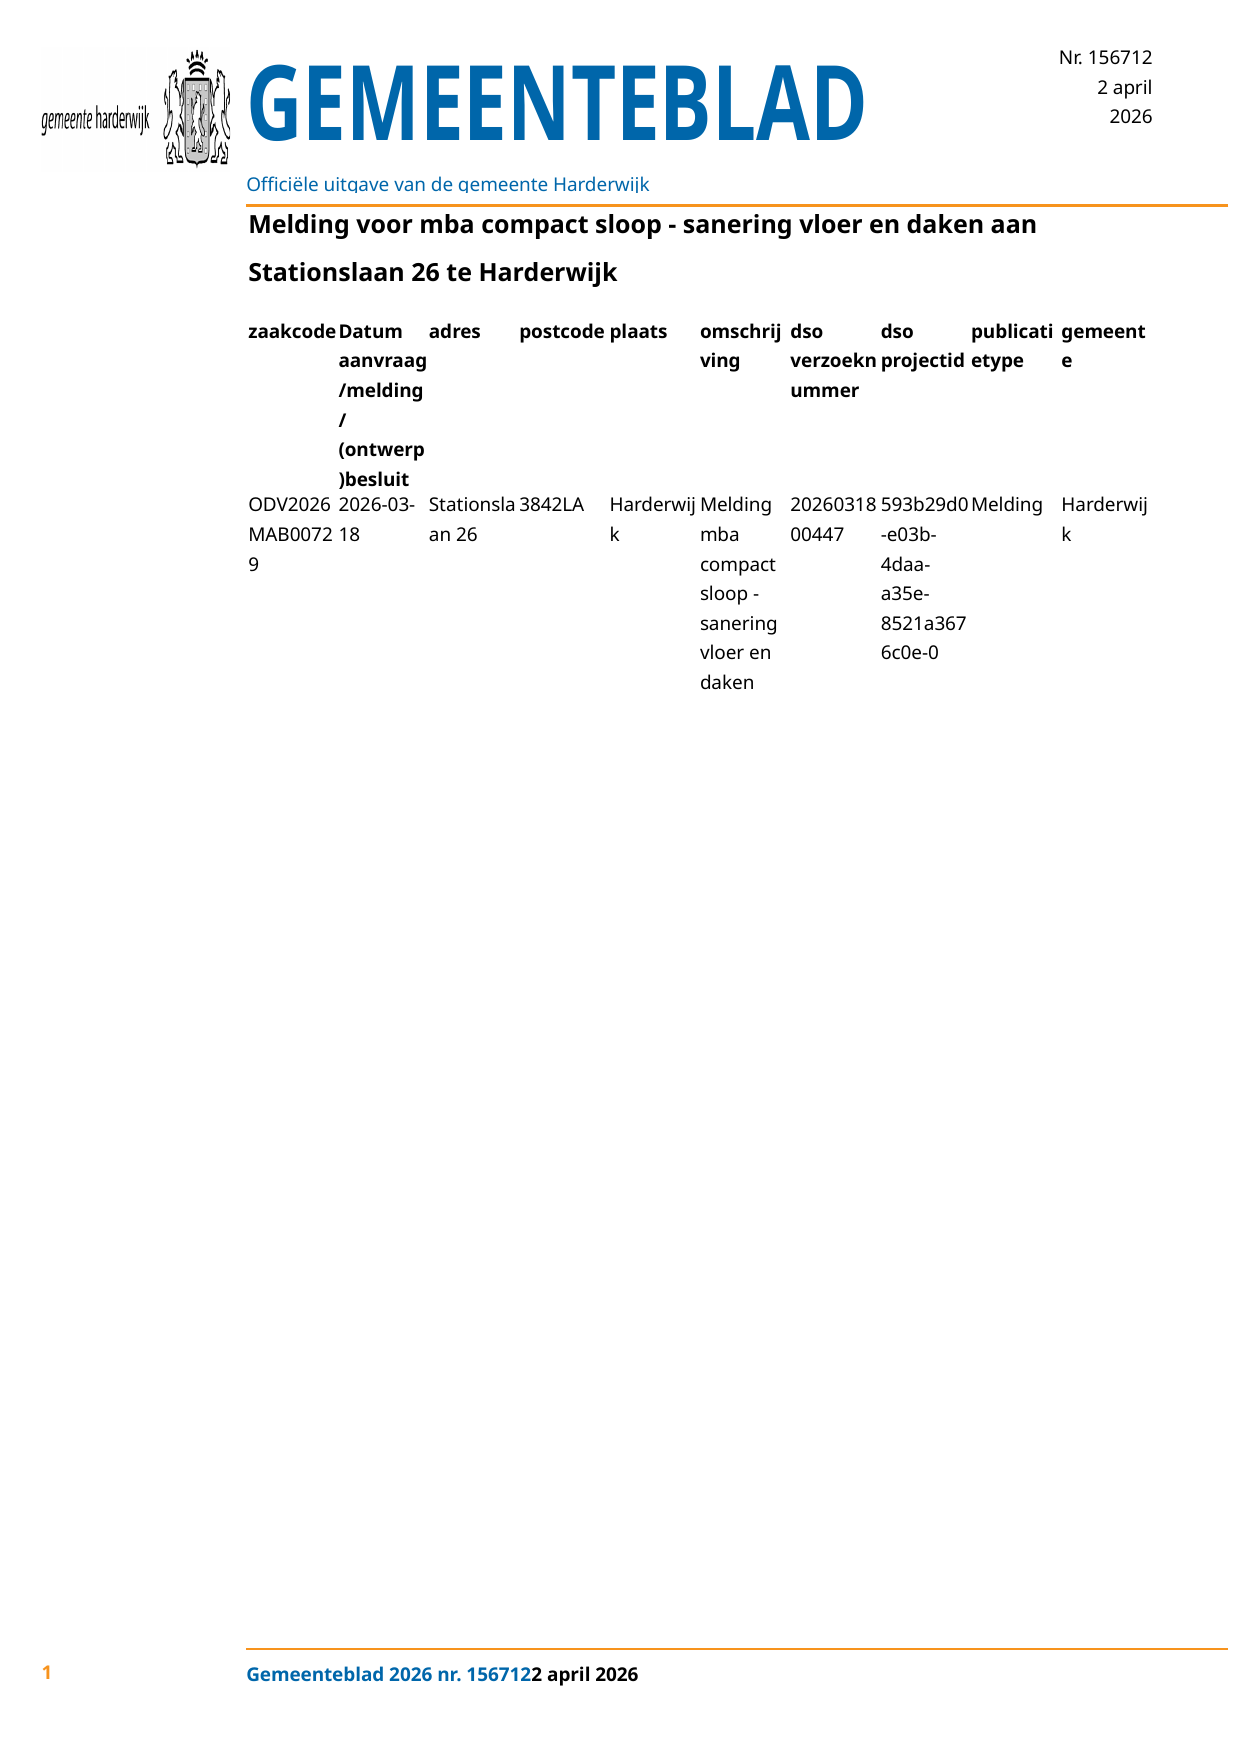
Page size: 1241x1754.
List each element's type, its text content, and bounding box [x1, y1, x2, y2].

table_header dso projectid [881, 318, 971, 492]
table_header gemeente [1061, 318, 1152, 492]
picture [41, 47, 231, 172]
table_cell 3842LA [519, 492, 609, 695]
table_header postcode [519, 318, 609, 492]
table_cell Harderwijk [609, 492, 700, 695]
table_cell 2026031800447 [790, 492, 881, 695]
table_cell 593b29d0-e03b-4daa-a35e-8521a3676c0e-0 [881, 492, 971, 695]
table_cell ODV2026MAB00729 [248, 492, 338, 695]
table_header plaats [609, 318, 700, 492]
table_header Datum aanvraag /melding/ (ontwerp)besluit [338, 318, 429, 492]
table_header adres [429, 318, 519, 492]
table_cell Melding mba compact sloop - sanering vloer en daken [700, 492, 790, 695]
table_header dso verzoeknummer [790, 318, 881, 492]
table_header omschrijving [700, 318, 790, 492]
table_header publicatietype [971, 318, 1061, 492]
table_cell Harderwijk [1061, 492, 1152, 695]
table_cell 2026-03-18 [338, 492, 429, 695]
table_cell Stationslaan 26 [429, 492, 519, 695]
text Melding voor mba compact sloop - sanering vloer en daken aan Stationslaan 26 te Harderwijk [248, 207, 1152, 288]
table_header zaakcode [248, 318, 338, 492]
table_cell Melding [971, 492, 1061, 695]
